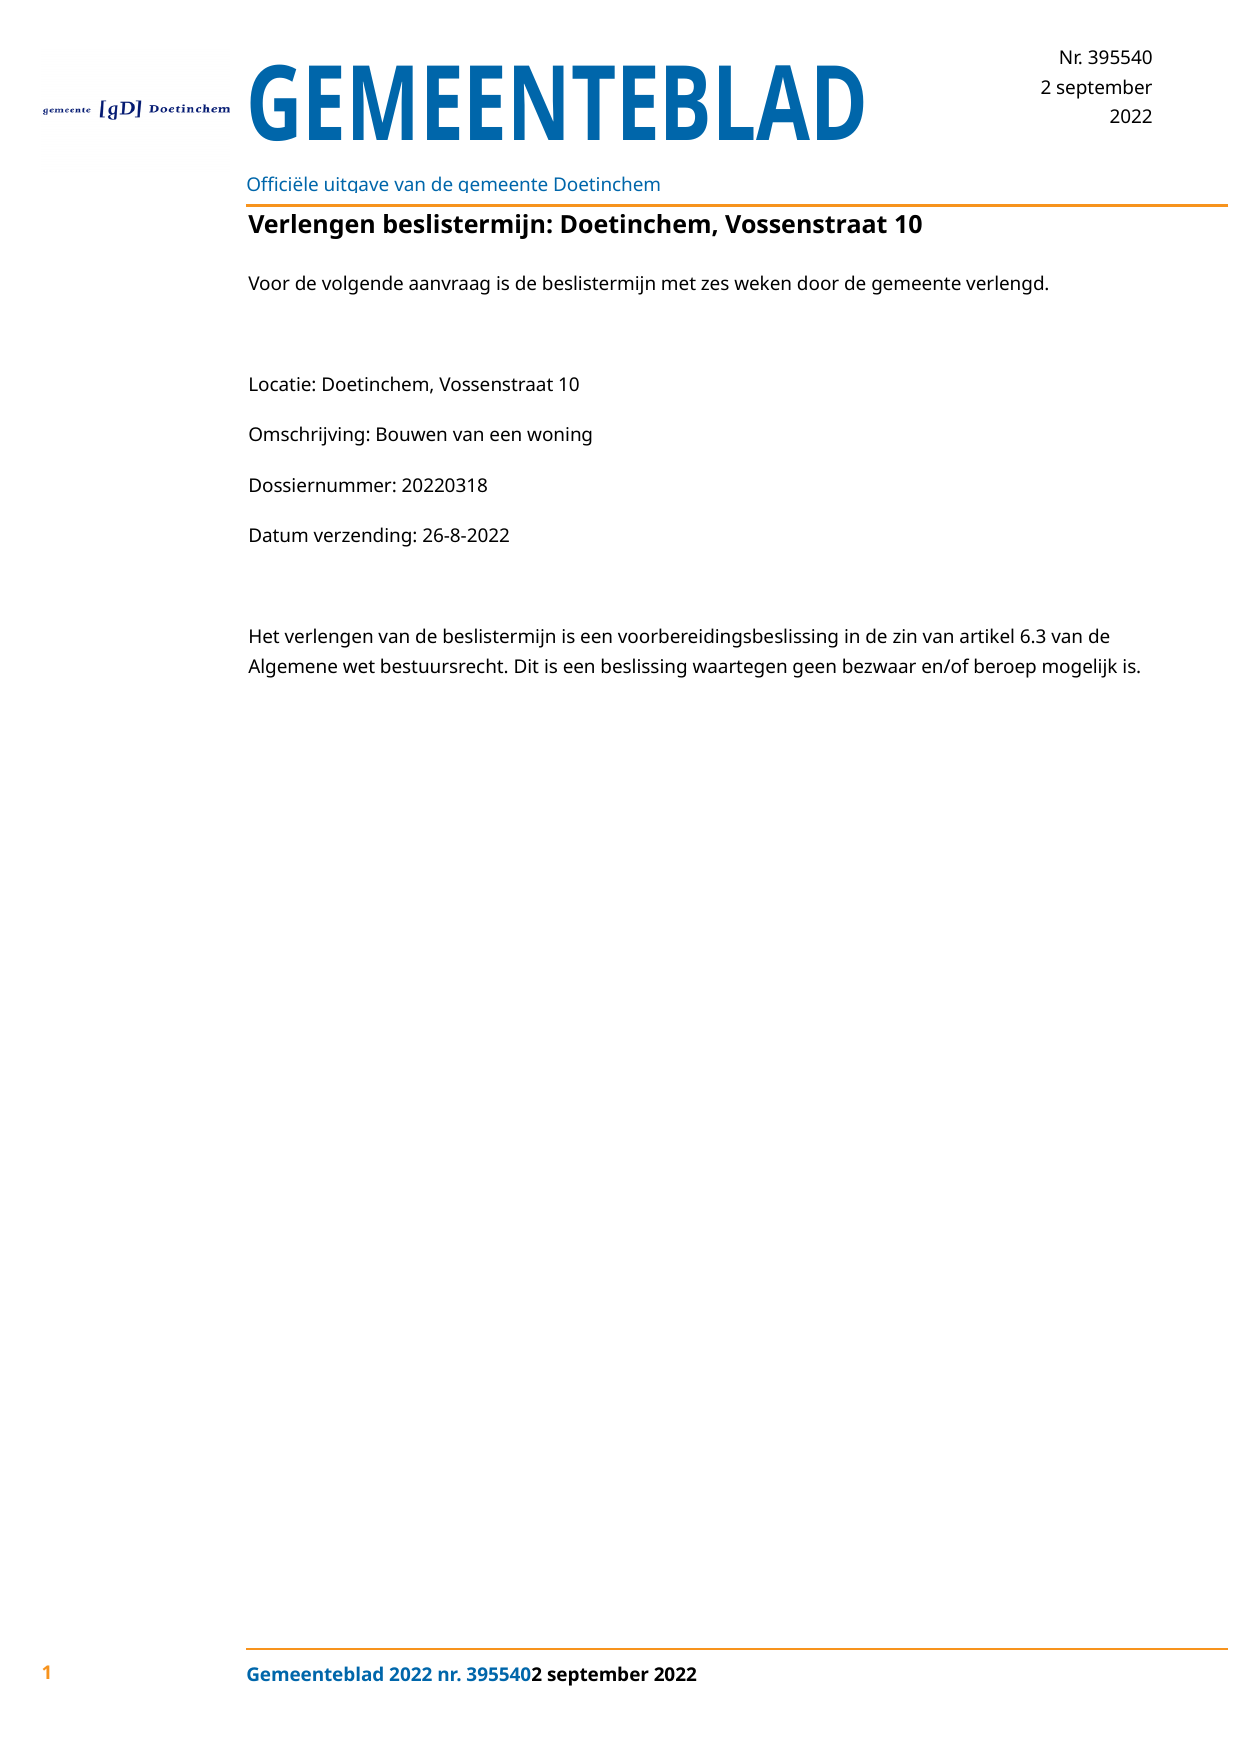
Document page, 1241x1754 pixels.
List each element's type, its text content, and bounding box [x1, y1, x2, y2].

picture [41, 47, 231, 172]
text Het verlengen van de beslistermijn is een voorbereidingsbeslissing in de zin van artikel 6.3 van de Algemene wet bestuursrecht. Dit is een beslissing waartegen geen bezwaar en/of beroep mogelijk is. [248, 623, 1152, 678]
text Dossiernummer: 20220318 [248, 472, 1152, 498]
text Voor de volgende aanvraag is de beslistermijn met zes weken door de gemeente verlengd. [248, 270, 1152, 296]
text Verlengen beslistermijn: Doetinchem, Vossenstraat 10 [248, 207, 1152, 241]
text Datum verzending: 26-8-2022 [248, 522, 1152, 548]
text Locatie: Doetinchem, Vossenstraat 10 [248, 371, 1152, 397]
text Omschrijving: Bouwen van een woning [248, 422, 1152, 447]
